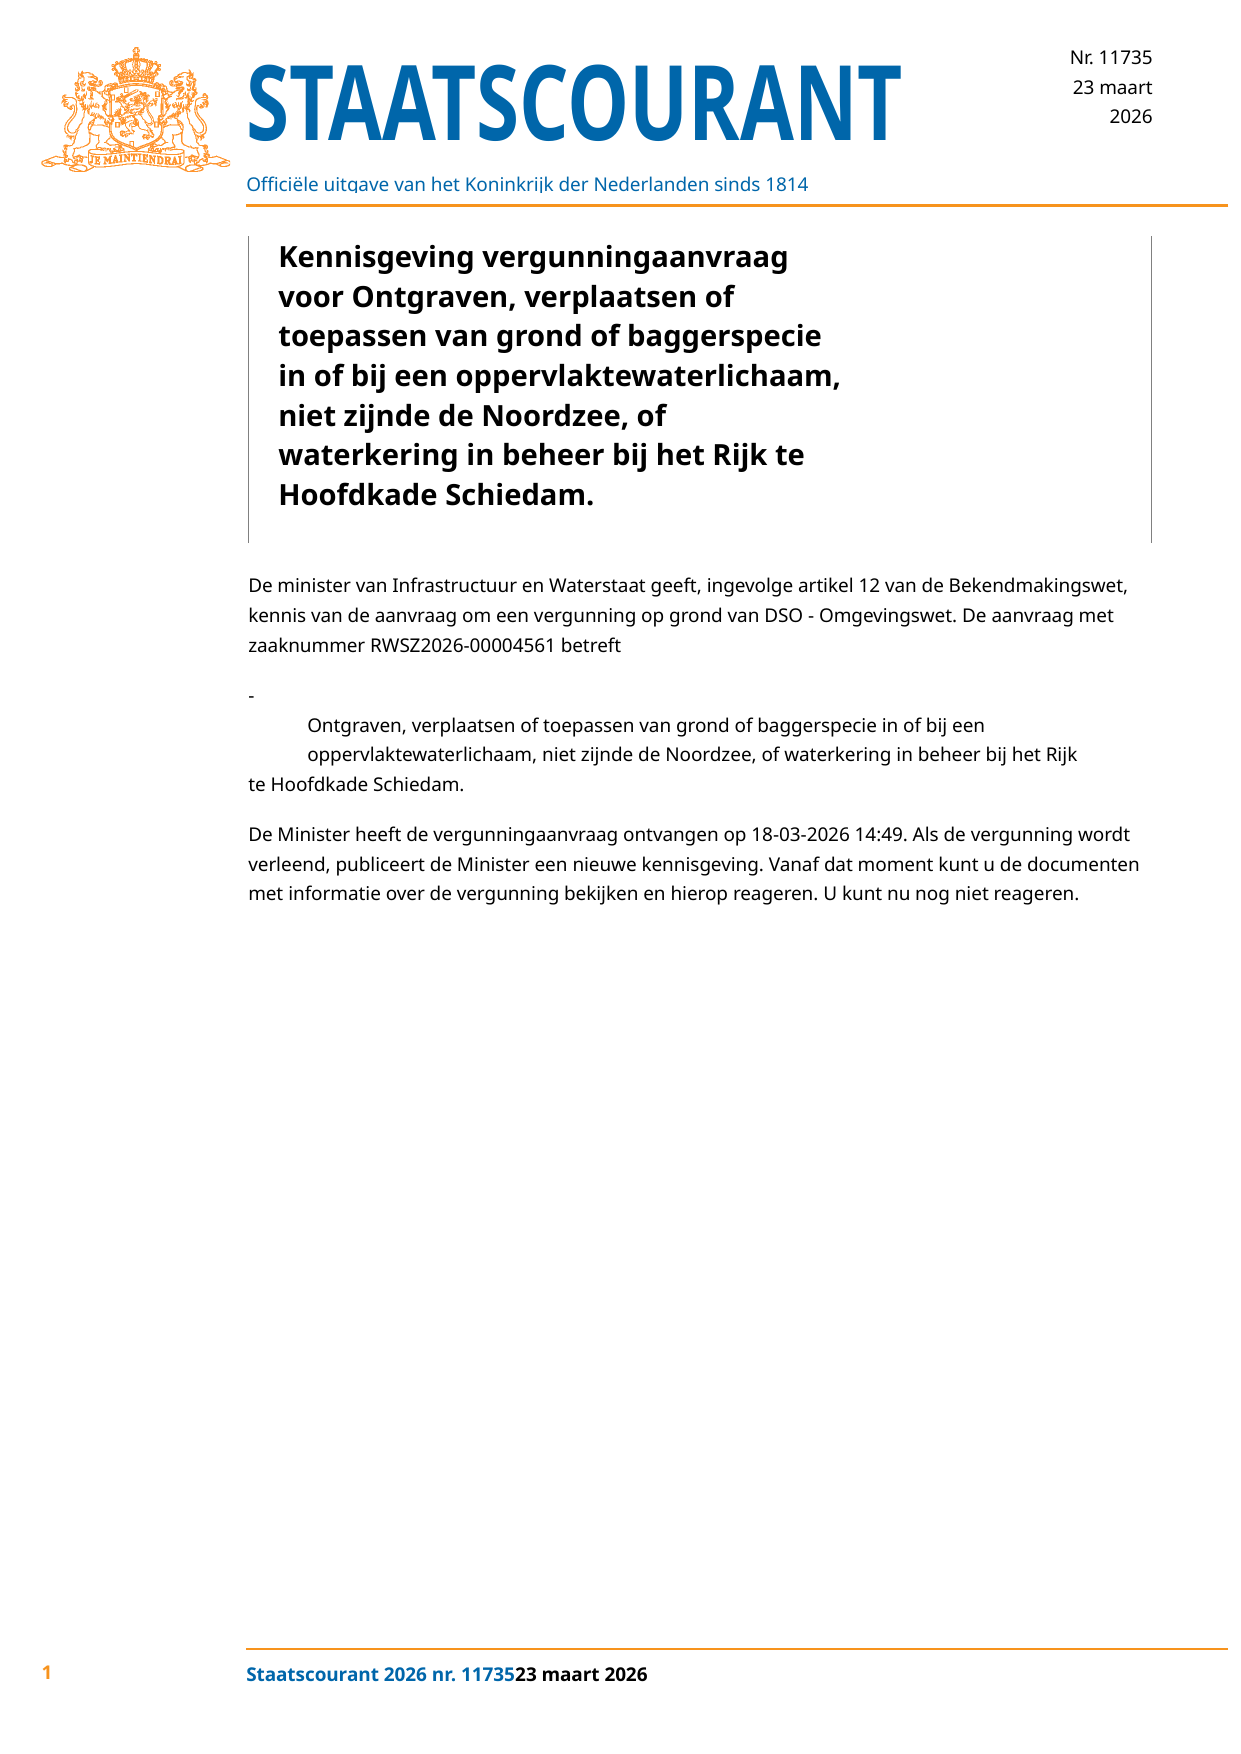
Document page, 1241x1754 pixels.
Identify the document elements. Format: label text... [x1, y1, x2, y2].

text De Minister heeft de vergunningaanvraag ontvangen op 18-03-2026 14:49. Als de vergunning wordt verleend, publiceert de Minister een nieuwe kennisgeving. Vanaf dat moment kunt u de documenten met informatie over de vergunning bekijken en hierop reageren. U kunt nu nog niet reageren. [248, 821, 1152, 906]
picture [912, 236, 1090, 414]
table_header [1090, 236, 1151, 413]
picture [41, 47, 231, 172]
text De minister van Infrastructuur en Waterstaat geeft, ingevolge artikel 12 van de Bekendmakingswet, kennis van de aanvraag om een vergunning op grond van DSO - Omgevingswet. De aanvraag met zaaknummer RWSZ2026-00004561 betreft [248, 573, 1152, 658]
text te Hoofdkade Schiedam. [248, 771, 1152, 797]
table_header [850, 236, 912, 413]
table_header Kennisgeving vergunningaanvraag voor Ontgraven, verplaatsen of toepassen van grond of baggerspecie in of bij een oppervlaktewaterlichaam, niet zijnde de Noordzee, of waterkering in beheer bij het Rijk te Hoofdkade Schiedam. [249, 236, 850, 543]
table_header [850, 414, 1151, 543]
list Ontgraven, verplaatsen of toepassen van grond of baggerspecie in of bij een oppervlaktewaterlichaam, niet zijnde de Noordzee, of waterkering in beheer bij het Rijk [248, 712, 1152, 767]
